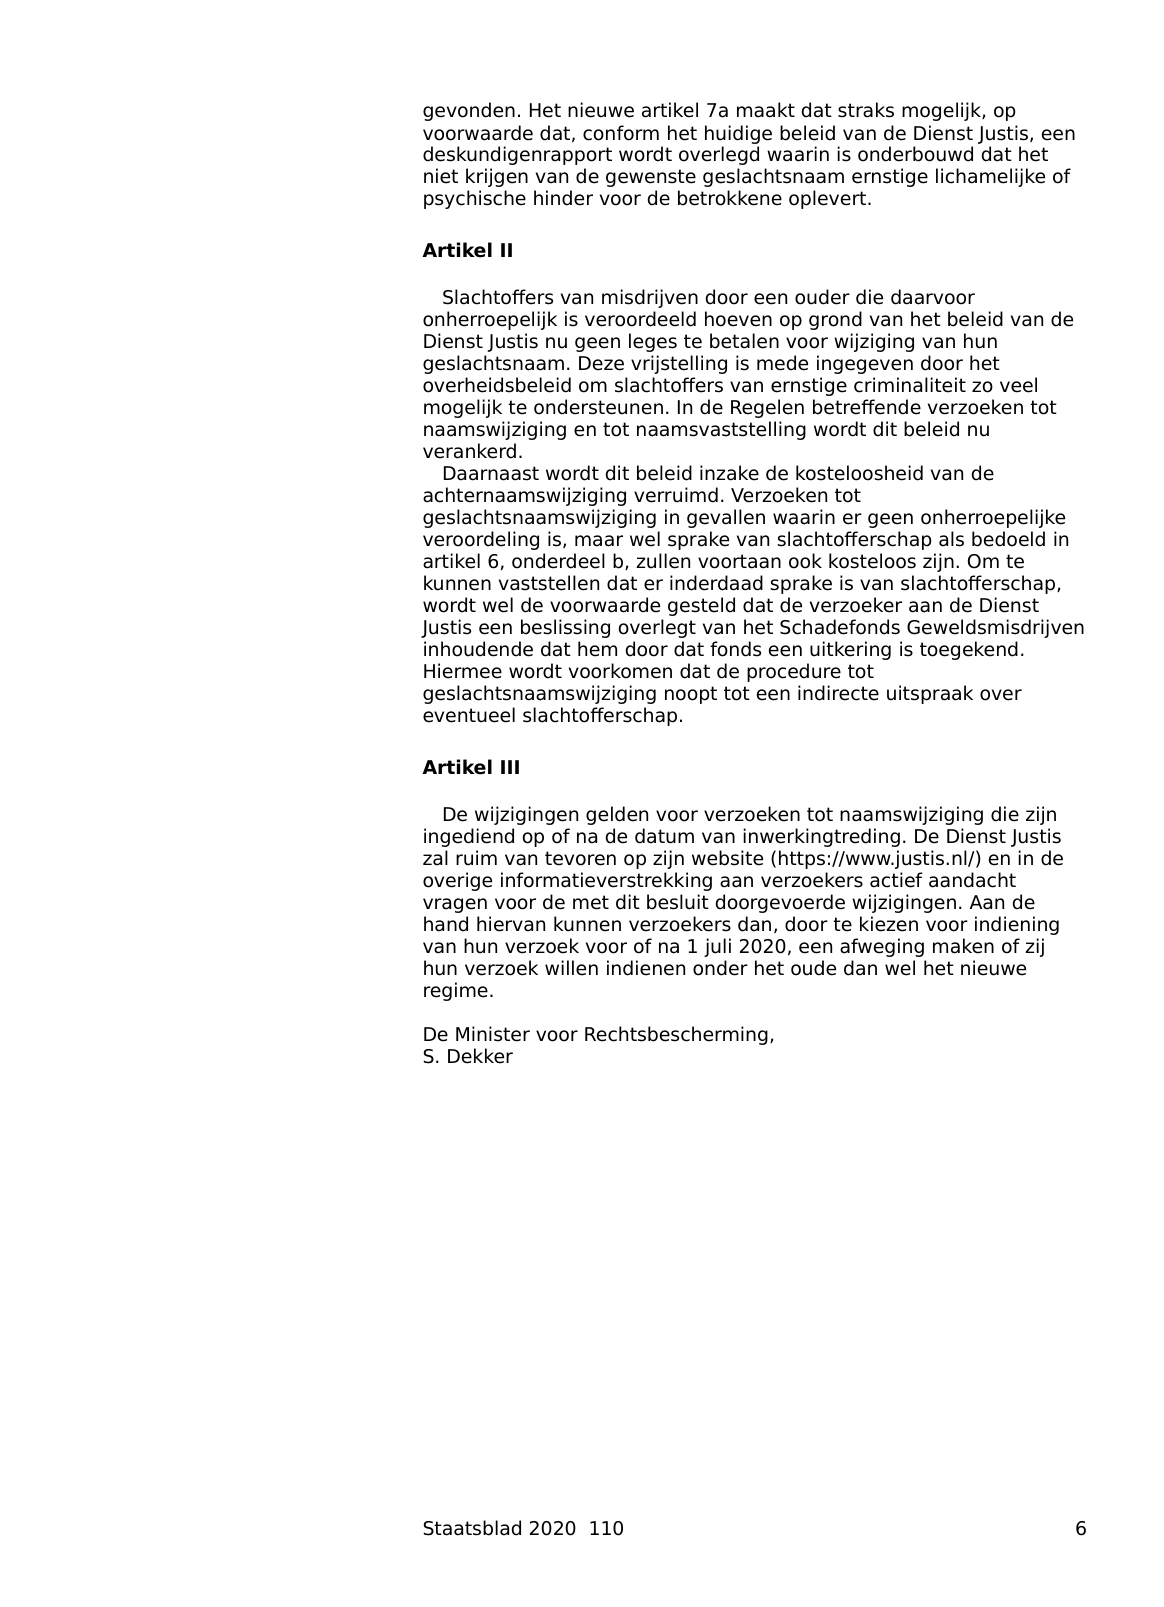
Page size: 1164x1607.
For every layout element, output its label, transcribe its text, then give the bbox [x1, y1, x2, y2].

text gevonden. Het nieuwe artikel 7a maakt dat straks mogelijk, op voorwaarde dat, conform het huidige beleid van de Dienst Justis, een deskundigenrapport wordt overlegd waarin is onderbouwd dat het niet krijgen van de gewenste geslachtsnaam ernstige lichamelijke of psychische hinder voor de betrokkene oplevert. [422, 100, 1087, 210]
text De Minister voor Rechtsbescherming, S. Dekker [422, 1024, 1087, 1068]
subtitle Artikel II [422, 240, 1087, 262]
text De wijzigingen gelden voor verzoeken tot naamswijziging die zijn ingediend op of na de datum van inwerkingtreding. De Dienst Justis zal ruim van tevoren op zijn website (https://www.justis.nl/) en in de overige informatieverstrekking aan verzoekers actief aandacht vragen voor de met dit besluit doorgevoerde wijzigingen. Aan de hand hiervan kunnen verzoekers dan, door te kiezen voor indiening van hun verzoek voor of na 1 juli 2020, een afweging maken of zij hun verzoek willen indienen onder het oude dan wel het nieuwe regime. [422, 804, 1087, 1002]
subtitle Artikel III [422, 757, 1087, 779]
text Slachtoffers van misdrijven door een ouder die daarvoor onherroepelijk is veroordeeld hoeven op grond van het beleid van de Dienst Justis nu geen leges te betalen voor wijziging van hun geslachtsnaam. Deze vrijstelling is mede ingegeven door het overheidsbeleid om slachtoffers van ernstige criminaliteit zo veel mogelijk te ondersteunen. In de Regelen betreffende verzoeken tot naamswijziging en tot naamsvaststelling wordt dit beleid nu verankerd. [422, 287, 1087, 463]
text Daarnaast wordt dit beleid inzake de kosteloosheid van de achternaamswijziging verruimd. Verzoeken tot geslachtsnaamswijziging in gevallen waarin er geen onherroepelijke veroordeling is, maar wel sprake van slachtofferschap als bedoeld in artikel 6, onderdeel b, zullen voortaan ook kosteloos zijn. Om te kunnen vaststellen dat er inderdaad sprake is van slachtofferschap, wordt wel de voorwaarde gesteld dat de verzoeker aan de Dienst Justis een beslissing overlegt van het Schadefonds Geweldsmisdrijven inhoudende dat hem door dat fonds een uitkering is toegekend. Hiermee wordt voorkomen dat de procedure tot geslachtsnaamswijziging noopt tot een indirecte uitspraak over eventueel slachtofferschap. [422, 463, 1087, 727]
